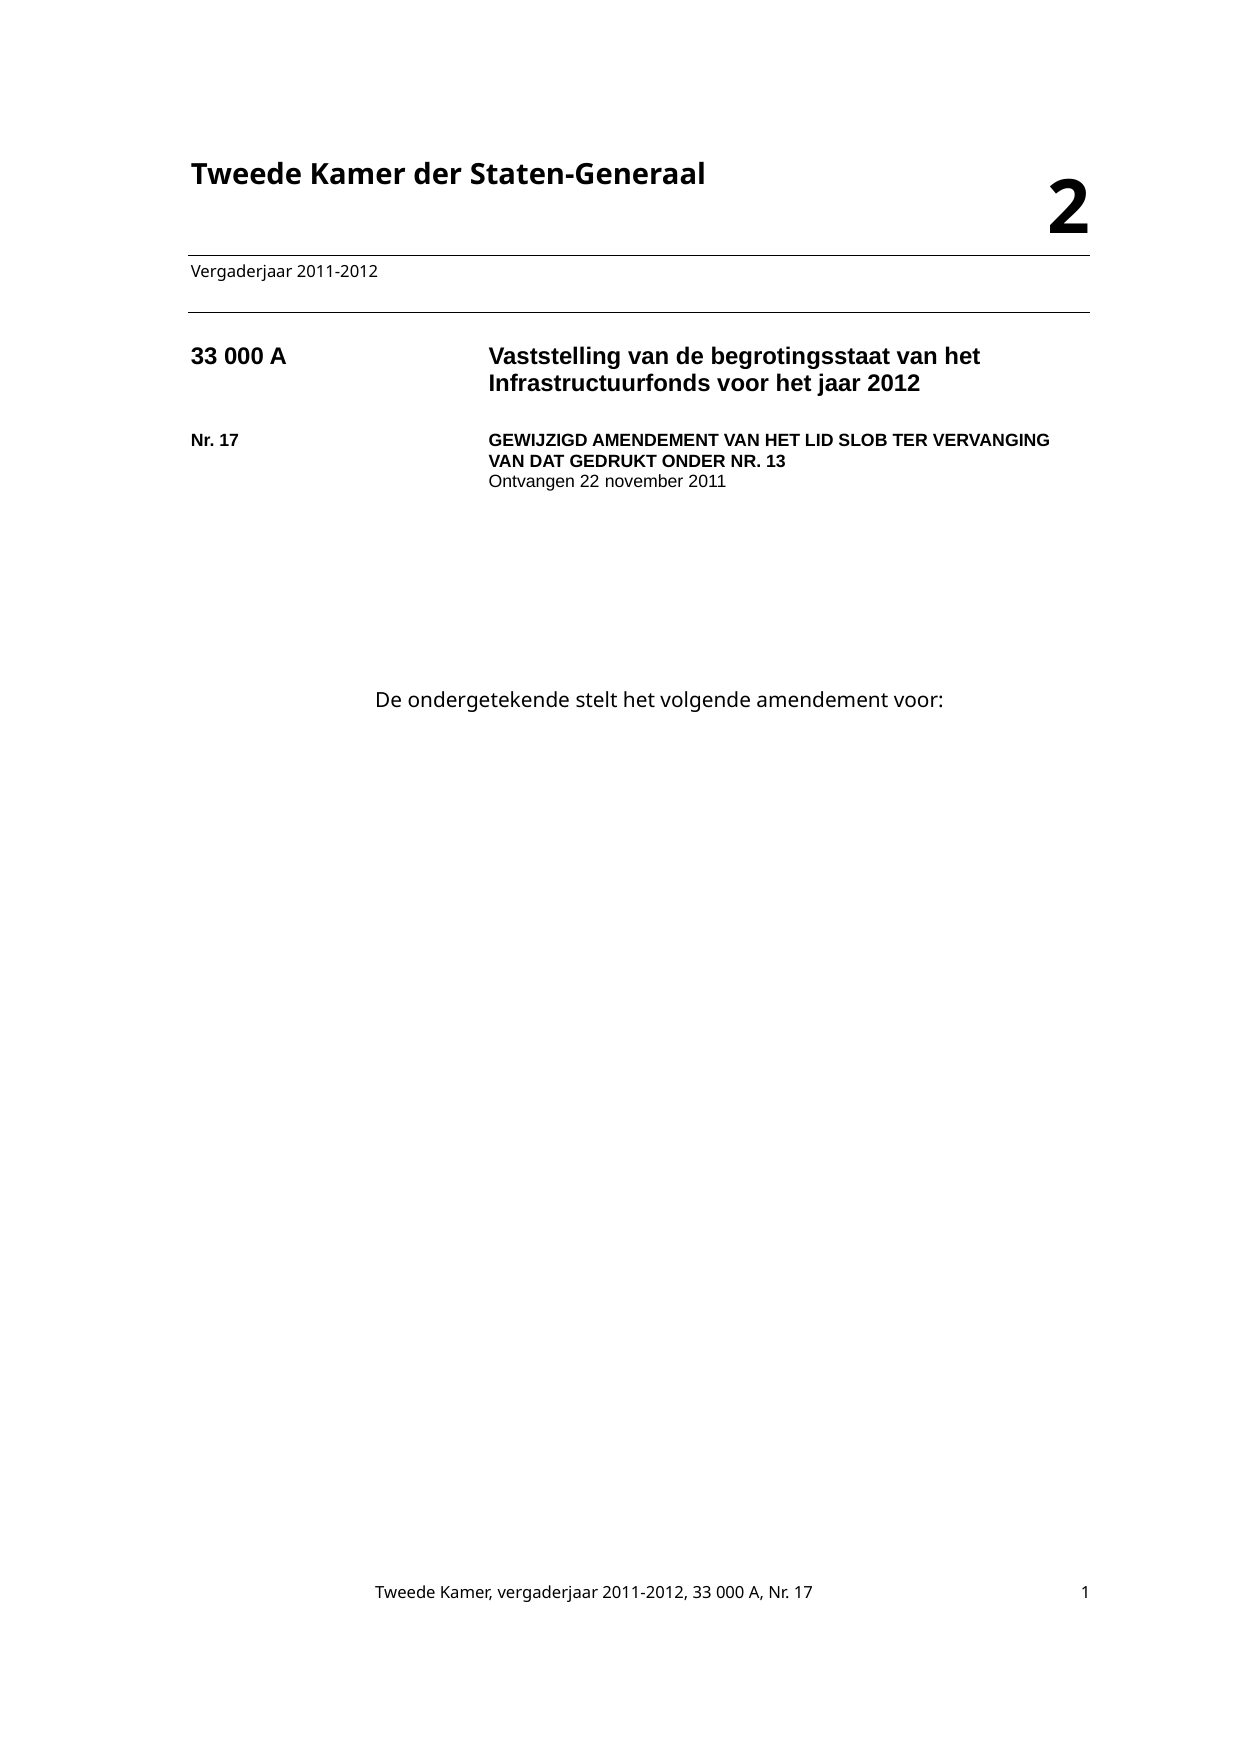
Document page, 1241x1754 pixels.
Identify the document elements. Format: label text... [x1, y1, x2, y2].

table_cell GEWIJZIGD AMENDEMENT VAN HET LID SLOB TER VERVANGING VAN DAT GEDRUKT ONDER NR. 13 Ontvangen 22 november 2011 [485, 427, 1090, 566]
table_cell [188, 313, 485, 339]
table_cell 33 000 A [188, 339, 485, 427]
table_cell [485, 256, 1090, 312]
table_cell Vergaderjaar 2011-2012 [188, 256, 485, 312]
table_cell [485, 313, 1090, 339]
text De ondergetekende stelt het volgende amendement voor: [375, 685, 1090, 713]
table_cell Vaststelling van de begrotingsstaat van het Infrastructuurfonds voor het jaar 2012 [485, 339, 1090, 427]
table_header Tweede Kamer der Staten-Generaal [188, 150, 909, 255]
table_header 2 [910, 150, 1090, 255]
table_cell Nr. 17 [188, 427, 485, 566]
